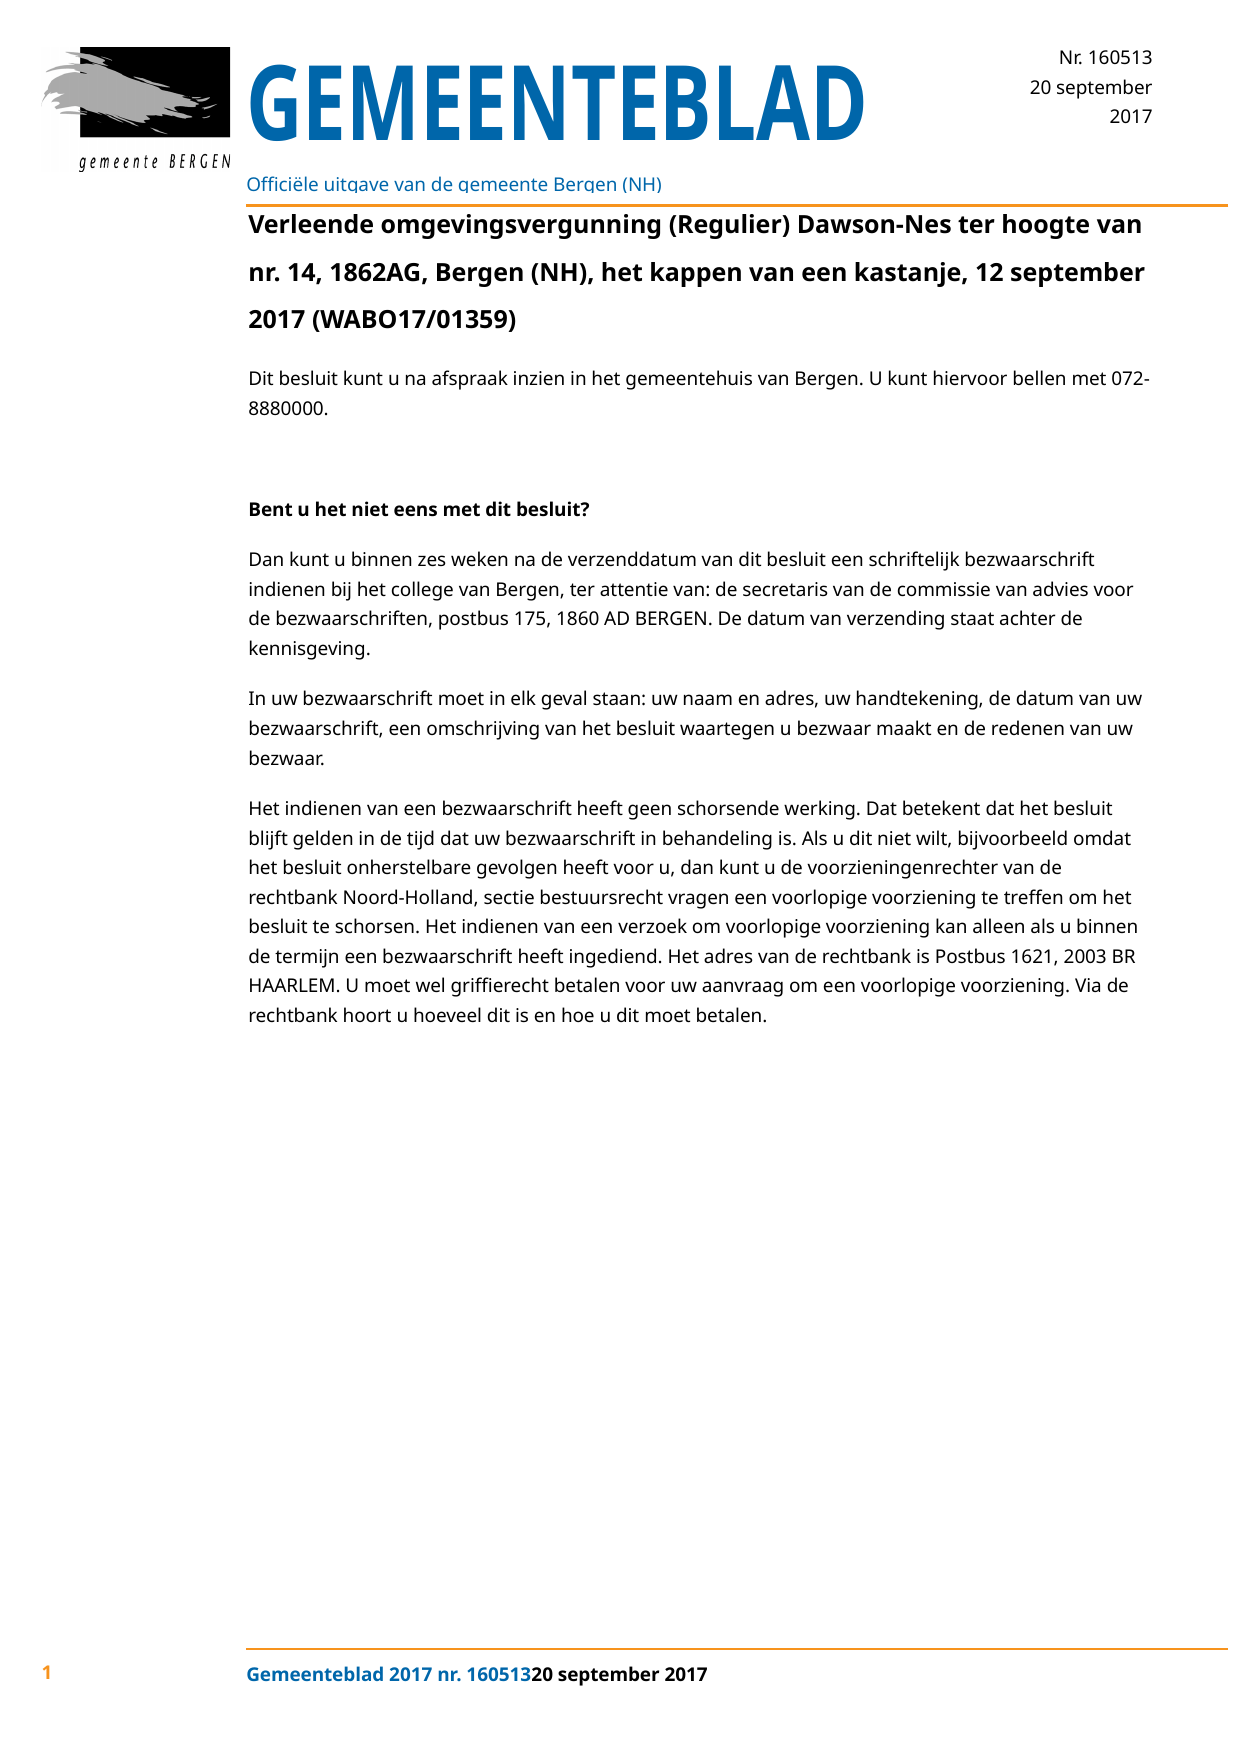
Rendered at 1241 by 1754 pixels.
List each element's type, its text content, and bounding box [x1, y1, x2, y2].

text Bent u het niet eens met dit besluit? [248, 496, 1152, 522]
text Het indienen van een bezwaarschrift heeft geen schorsende werking. Dat betekent dat het besluit blijft gelden in de tijd dat uw bezwaarschrift in behandeling is. Als u dit niet wilt, bijvoorbeeld omdat het besluit onherstelbare gevolgen heeft voor u, dan kunt u de voorzieningenrechter van de rechtbank Noord-Holland, sectie bestuursrecht vragen een voorlopige voorziening te treffen om het besluit te schorsen. Het indienen van een verzoek om voorlopige voorziening kan alleen als u binnen de termijn een bezwaarschrift heeft ingediend. Het adres van de rechtbank is Postbus 1621, 2003 BR HAARLEM. U moet wel griffierecht betalen voor uw aanvraag om een voorlopige voorziening. Via de rechtbank hoort u hoeveel dit is en hoe u dit moet betalen. [248, 795, 1152, 1028]
text Verleende omgevingsvergunning (Regulier) Dawson-Nes ter hoogte van nr. 14, 1862AG, Bergen (NH), het kappen van een kastanje, 12 september 2017 (WABO17/01359) [248, 207, 1152, 336]
text Dan kunt u binnen zes weken na de verzenddatum van dit besluit een schriftelijk bezwaarschrift indienen bij het college van Bergen, ter attentie van: de secretaris van de commissie van advies voor de bezwaarschriften, postbus 175, 1860 AD BERGEN. De datum van verzending staat achter de kennisgeving. [248, 546, 1152, 661]
picture [41, 47, 231, 172]
text Dit besluit kunt u na afspraak inzien in het gemeentehuis van Bergen. U kunt hiervoor bellen met 072-8880000. [248, 366, 1152, 421]
text In uw bezwaarschrift moet in elk geval staan: uw naam en adres, uw handtekening, de datum van uw bezwaarschrift, een omschrijving van het besluit waartegen u bezwaar maakt en de redenen van uw bezwaar. [248, 686, 1152, 770]
